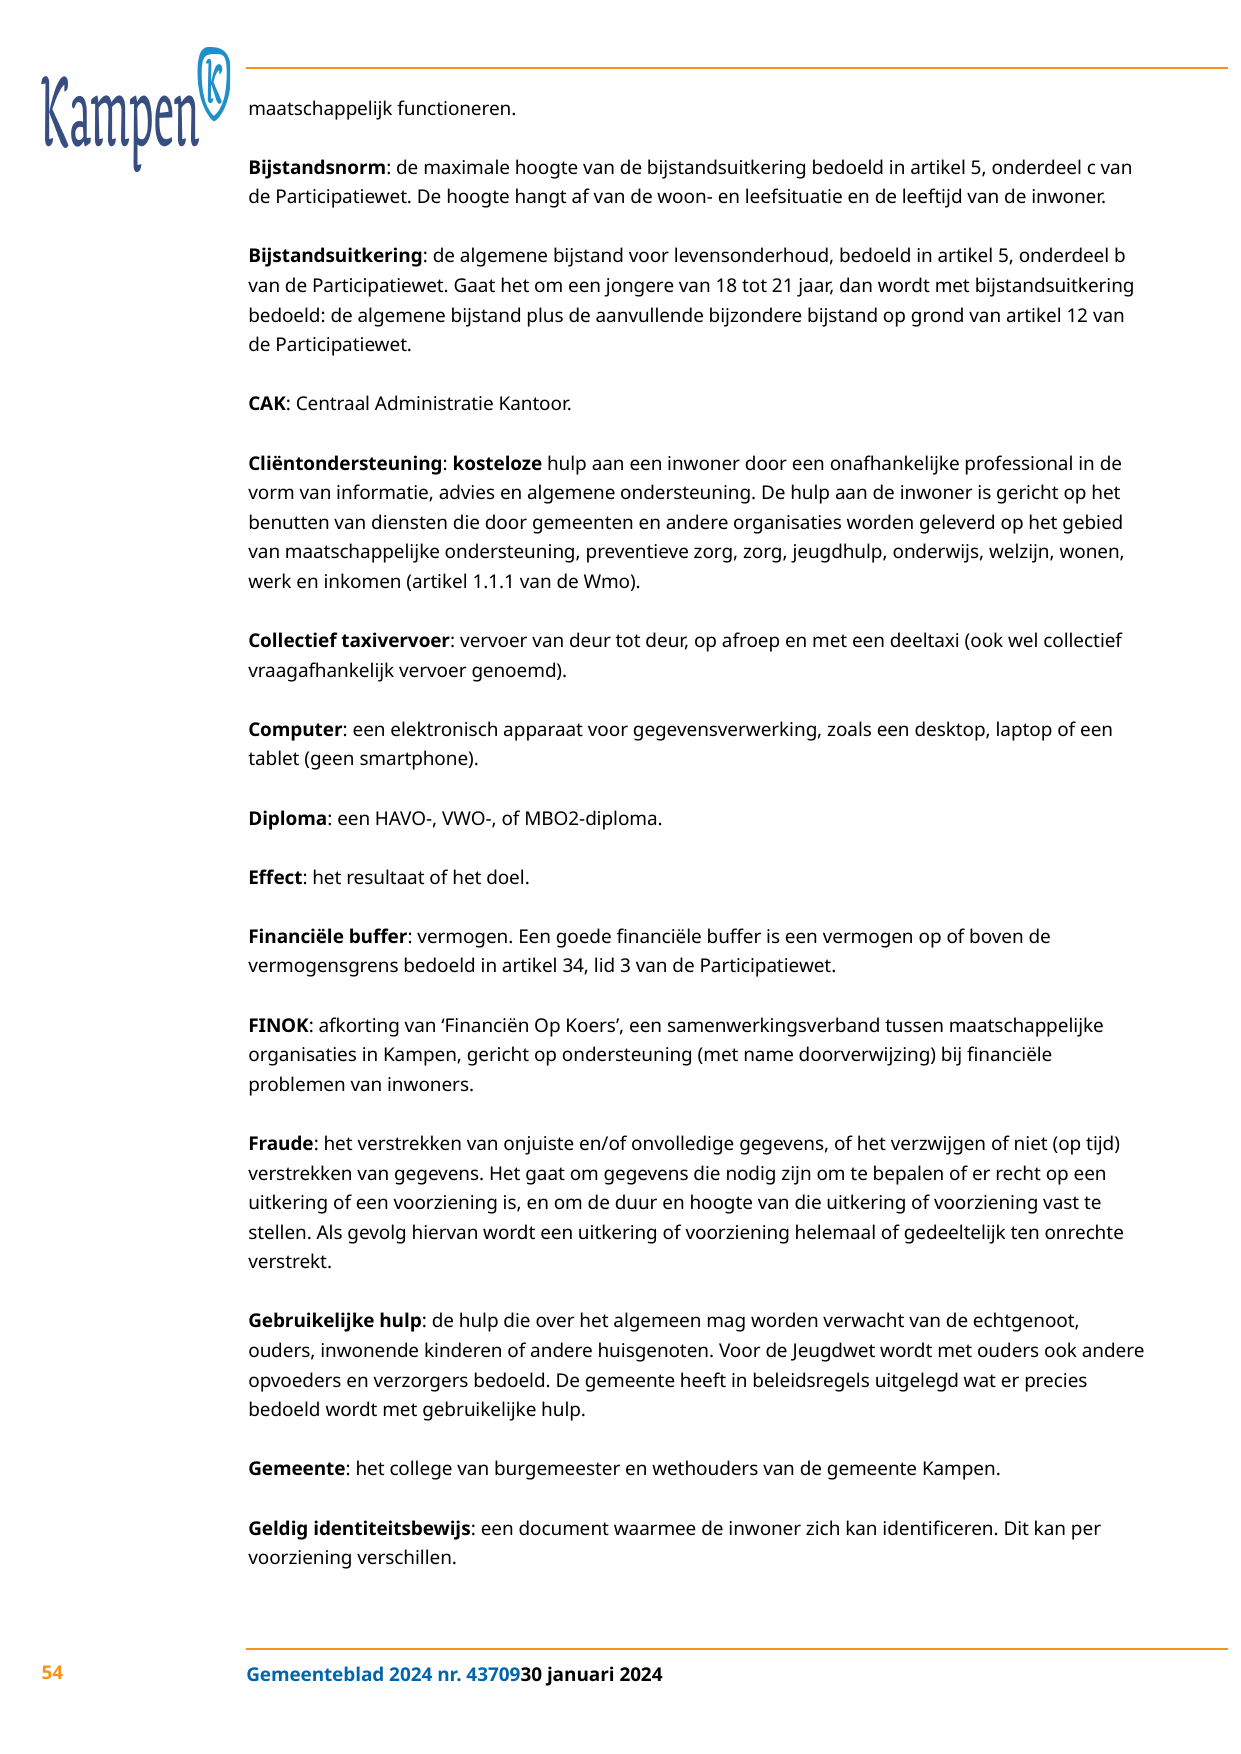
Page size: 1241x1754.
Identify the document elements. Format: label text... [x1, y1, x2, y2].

text Diploma: een HAVO-, VWO-, of MBO2-diploma. [248, 805, 1152, 831]
text Geldig identiteitsbewijs: een document waarmee de inwoner zich kan identificeren. Dit kan per voorziening verschillen. [248, 1515, 1152, 1570]
text Cliëntondersteuning: kosteloze hulp aan een inwoner door een onafhankelijke professional in de vorm van informatie, advies en algemene ondersteuning. De hulp aan de inwoner is gericht op het benutten van diensten die door gemeenten en andere organisaties worden geleverd op het gebied van maatschappelijke ondersteuning, preventieve zorg, zorg, jeugdhulp, onderwijs, welzijn, wonen, werk en inkomen (artikel 1.1.1 van de Wmo). [248, 450, 1152, 594]
text FINOK: afkorting van ‘Financiën Op Koers’, een samenwerkingsverband tussen maatschappelijke organisaties in Kampen, gericht op ondersteuning (met name doorverwijzing) bij financiële problemen van inwoners. [248, 1012, 1152, 1097]
text Fraude: het verstrekken van onjuiste en/of onvolledige gegevens, of het verzwijgen of niet (op tijd) verstrekken van gegevens. Het gaat om gegevens die nodig zijn om te bepalen of er recht op een uitkering of een voorziening is, en om de duur en hoogte van die uitkering of voorziening vast te stellen. Als gevolg hiervan wordt een uitkering of voorziening helemaal of gedeeltelijk ten onrechte verstrekt. [248, 1130, 1152, 1274]
picture [41, 47, 231, 172]
text Collectief taxivervoer: vervoer van deur tot deur, op afroep en met een deeltaxi (ook wel collectief vraagafhankelijk vervoer genoemd). [248, 627, 1152, 683]
text Effect: het resultaat of het doel. [248, 864, 1152, 890]
text Financiële buffer: vermogen. Een goede financiële buffer is een vermogen op of boven de vermogensgrens bedoeld in artikel 34, lid 3 van de Participatiewet. [248, 923, 1152, 978]
text Bijstandsnorm: de maximale hoogte van de bijstandsuitkering bedoeld in artikel 5, onderdeel c van de Participatiewet. De hoogte hangt af van de woon- en leefsituatie en de leeftijd van de inwoner. [248, 154, 1152, 209]
text CAK: Centraal Administratie Kantoor. [248, 391, 1152, 416]
text Gebruikelijke hulp: de hulp die over het algemeen mag worden verwacht van de echtgenoot, ouders, inwonende kinderen of andere huisgenoten. Voor de Jeugdwet wordt met ouders ook andere opvoeders en verzorgers bedoeld. De gemeente heeft in beleidsregels uitgelegd wat er precies bedoeld wordt met gebruikelijke hulp. [248, 1308, 1152, 1422]
text maatschappelijk functioneren. [248, 95, 1152, 121]
text Bijstandsuitkering: de algemene bijstand voor levensonderhoud, bedoeld in artikel 5, onderdeel b van de Participatiewet. Gaat het om een jongere van 18 tot 21 jaar, dan wordt met bijstandsuitkering bedoeld: de algemene bijstand plus de aanvullende bijzondere bijstand op grond van artikel 12 van de Participatiewet. [248, 243, 1152, 357]
text Computer: een elektronisch apparaat voor gegevensverwerking, zoals een desktop, laptop of een tablet (geen smartphone). [248, 716, 1152, 771]
text Gemeente: het college van burgemeester en wethouders van de gemeente Kampen. [248, 1456, 1152, 1481]
